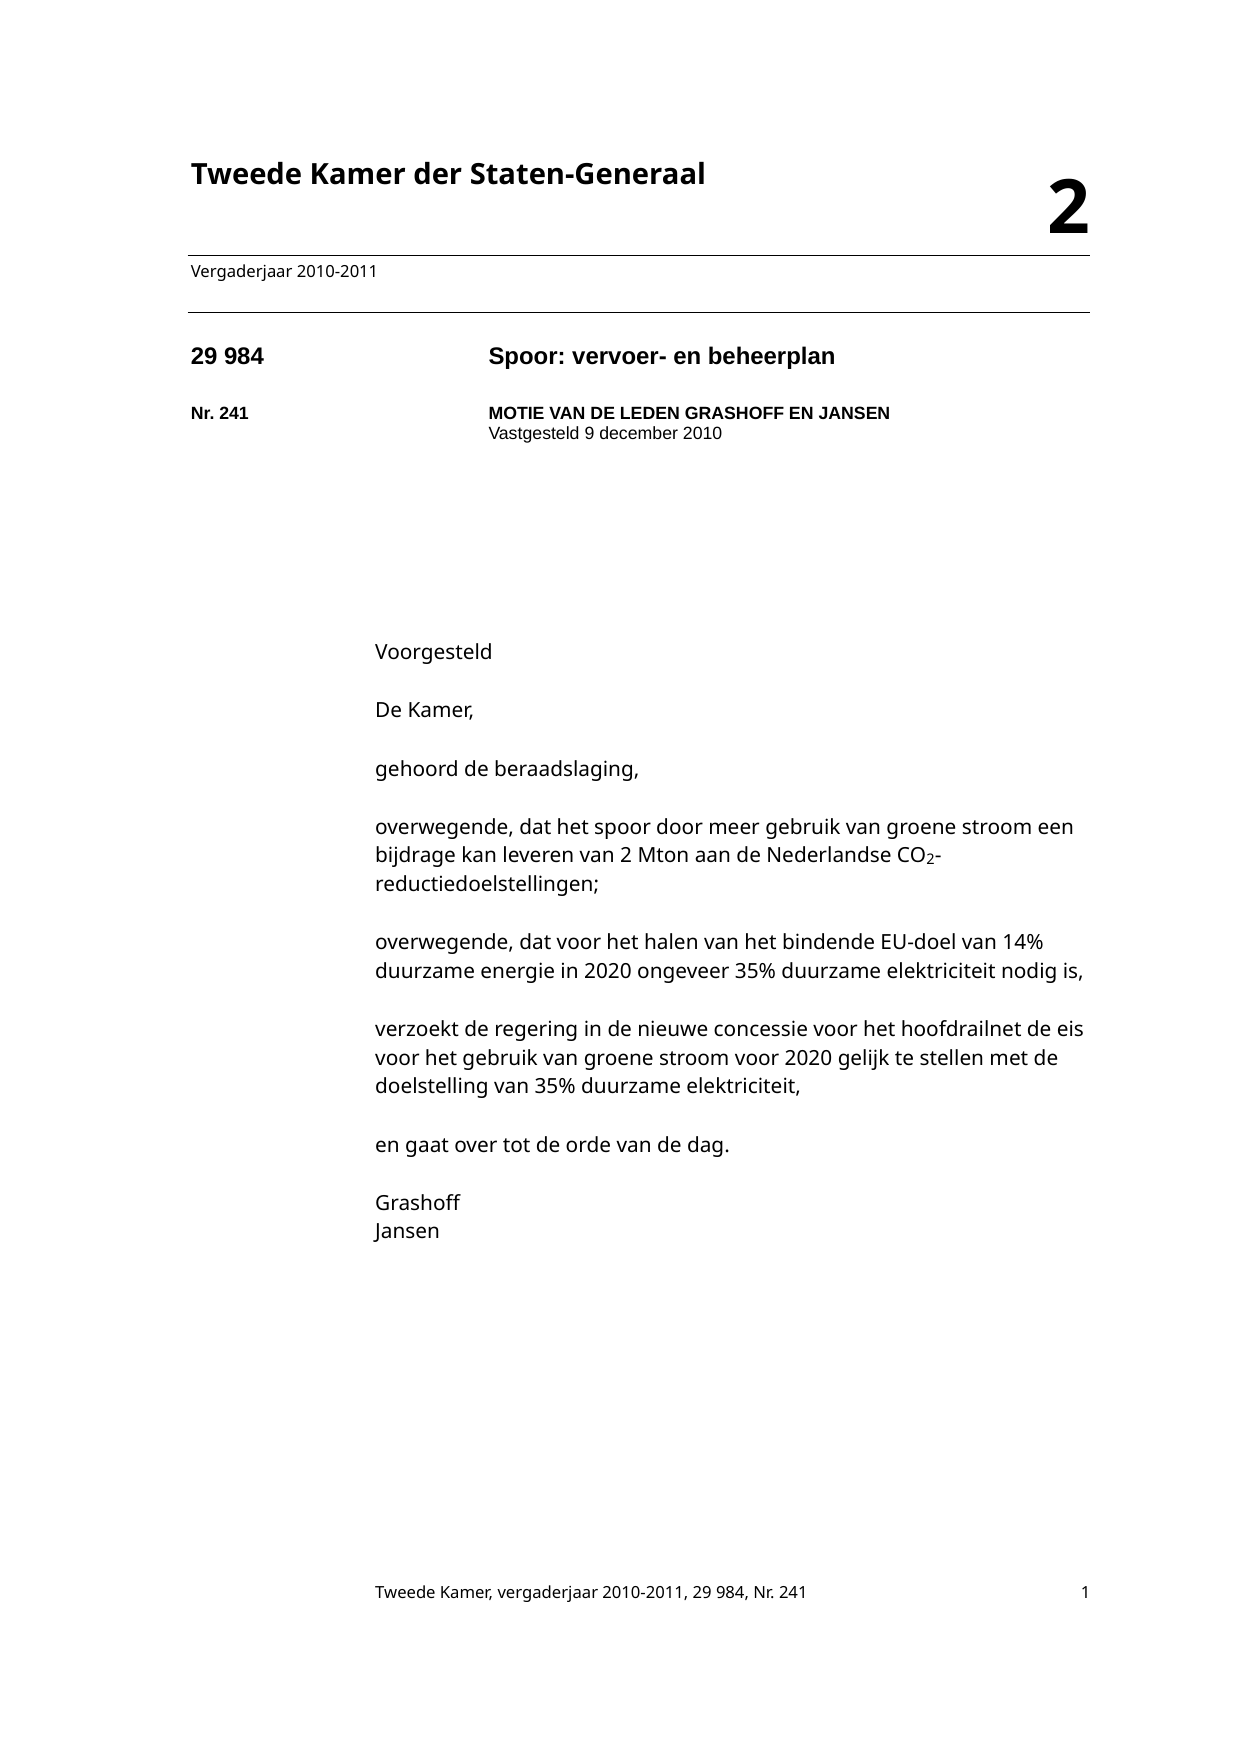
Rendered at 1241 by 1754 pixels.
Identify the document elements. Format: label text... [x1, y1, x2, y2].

table_header 2 [910, 150, 1090, 255]
table_cell Nr. 241 [188, 399, 485, 518]
text Grashoff [375, 1188, 1090, 1217]
table_cell 29 984 [188, 339, 485, 399]
table_cell [485, 256, 1090, 312]
table_cell Spoor: vervoer- en beheerplan [485, 339, 1090, 399]
text Jansen [375, 1217, 1090, 1245]
text De Kamer, [375, 695, 1090, 724]
table_cell [485, 313, 1090, 339]
text overwegende, dat het spoor door meer gebruik van groene stroom een bijdrage kan leveren van 2 Mton aan de Nederlandse CO2-reductiedoelstellingen; [375, 812, 1090, 897]
text overwegende, dat voor het halen van het bindende EU-doel van 14% duurzame energie in 2020 ongeveer 35% duurzame elektriciteit nodig is, [375, 927, 1090, 984]
table_header Tweede Kamer der Staten-Generaal [188, 150, 909, 255]
text verzoekt de regering in de nieuwe concessie voor het hoofdrailnet de eis voor het gebruik van groene stroom voor 2020 gelijk te stellen met de doelstelling van 35% duurzame elektriciteit, [375, 1014, 1090, 1100]
table_cell Vergaderjaar 2010-2011 [188, 256, 485, 312]
text Voorgesteld [375, 637, 1090, 665]
text gehoord de beraadslaging, [375, 754, 1090, 782]
table_cell [188, 313, 485, 339]
table_cell MOTIE VAN DE LEDEN GRASHOFF EN JANSEN Vastgesteld 9 december 2010 [485, 399, 1090, 518]
text en gaat over tot de orde van de dag. [375, 1130, 1090, 1158]
